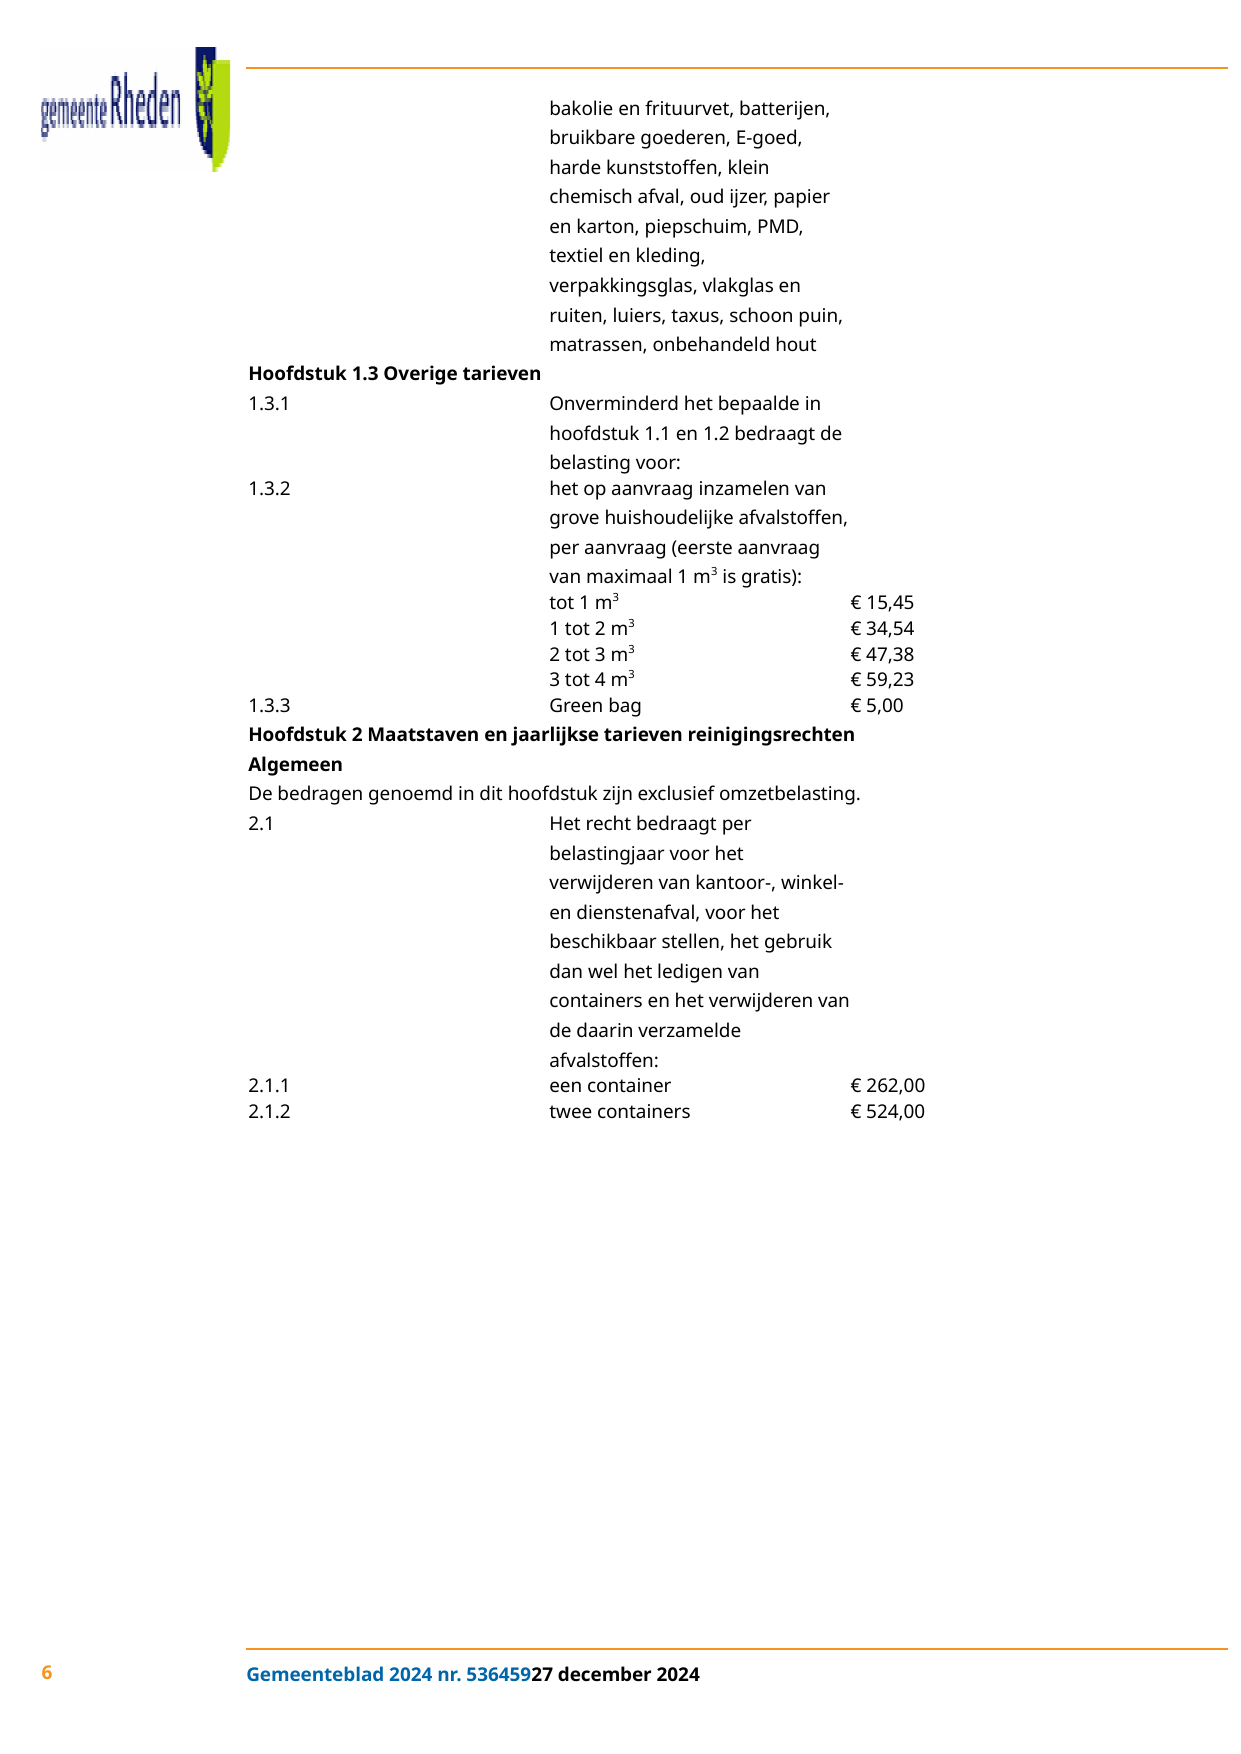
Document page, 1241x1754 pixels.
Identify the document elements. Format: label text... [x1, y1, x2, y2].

table_cell het op aanvraag inzamelen van grove huishoudelijke afvalstoffen, per aanvraag (eerste aanvraag van maximaal 1 m3 is gratis): [549, 475, 850, 589]
table_cell [850, 95, 1152, 357]
table_cell Green bag [549, 693, 850, 718]
table_cell [850, 475, 1152, 589]
table_cell € 34,54 [850, 615, 1152, 641]
table_cell bakolie en frituurvet, batterijen, bruikbare goederen, E-goed, harde kunststoffen, klein chemisch afval, oud ijzer, papier en karton, piepschuim, PMD, textiel en kleding, verpakkingsglas, vlakglas en ruiten, luiers, taxus, schoon puin, matrassen, onbehandeld hout [549, 95, 850, 357]
table_header 1.3.1 [248, 390, 549, 475]
table_cell [248, 95, 549, 357]
table_header [850, 810, 1152, 1073]
table_cell 2.1.2 [248, 1098, 549, 1124]
table_cell [248, 667, 549, 692]
text Hoofdstuk 1.3 Overige tarieven [248, 360, 1152, 386]
table_header [850, 390, 1152, 475]
table_cell tot 1 m3 [549, 590, 850, 615]
table_cell 1.3.2 [248, 475, 549, 589]
table_cell [248, 615, 549, 641]
table_cell € 262,00 [850, 1073, 1152, 1098]
table_cell [248, 641, 549, 667]
table_cell een container [549, 1073, 850, 1098]
table_header Onverminderd het bepaalde in hoofdstuk 1.1 en 1.2 bedraagt de belasting voor: [549, 390, 850, 475]
text De bedragen genoemd in dit hoofdstuk zijn exclusief omzetbelasting. [248, 781, 1152, 806]
table_cell 1.3.3 [248, 693, 549, 718]
table_cell 2 tot 3 m3 [549, 641, 850, 667]
table_cell € 5,00 [850, 693, 1152, 718]
table_cell twee containers [549, 1098, 850, 1124]
text Algemeen [248, 751, 1152, 777]
table_cell 2.1.1 [248, 1073, 549, 1098]
table_cell € 15,45 [850, 590, 1152, 615]
table_cell [248, 590, 549, 615]
table_cell € 59,23 [850, 667, 1152, 692]
table_cell € 524,00 [850, 1098, 1152, 1124]
table_header 2.1 [248, 810, 549, 1073]
table_cell 3 tot 4 m3 [549, 667, 850, 692]
table_cell € 47,38 [850, 641, 1152, 667]
table_header Het recht bedraagt per belastingjaar voor het verwijderen van kantoor-, winkel- en dienstenafval, voor het beschikbaar stellen, het gebruik dan wel het ledigen van containers en het verwijderen van de daarin verzamelde afvalstoffen: [549, 810, 850, 1073]
table_cell 1 tot 2 m3 [549, 615, 850, 641]
text Hoofdstuk 2 Maatstaven en jaarlijkse tarieven reinigingsrechten [248, 721, 1152, 747]
picture [41, 47, 231, 172]
